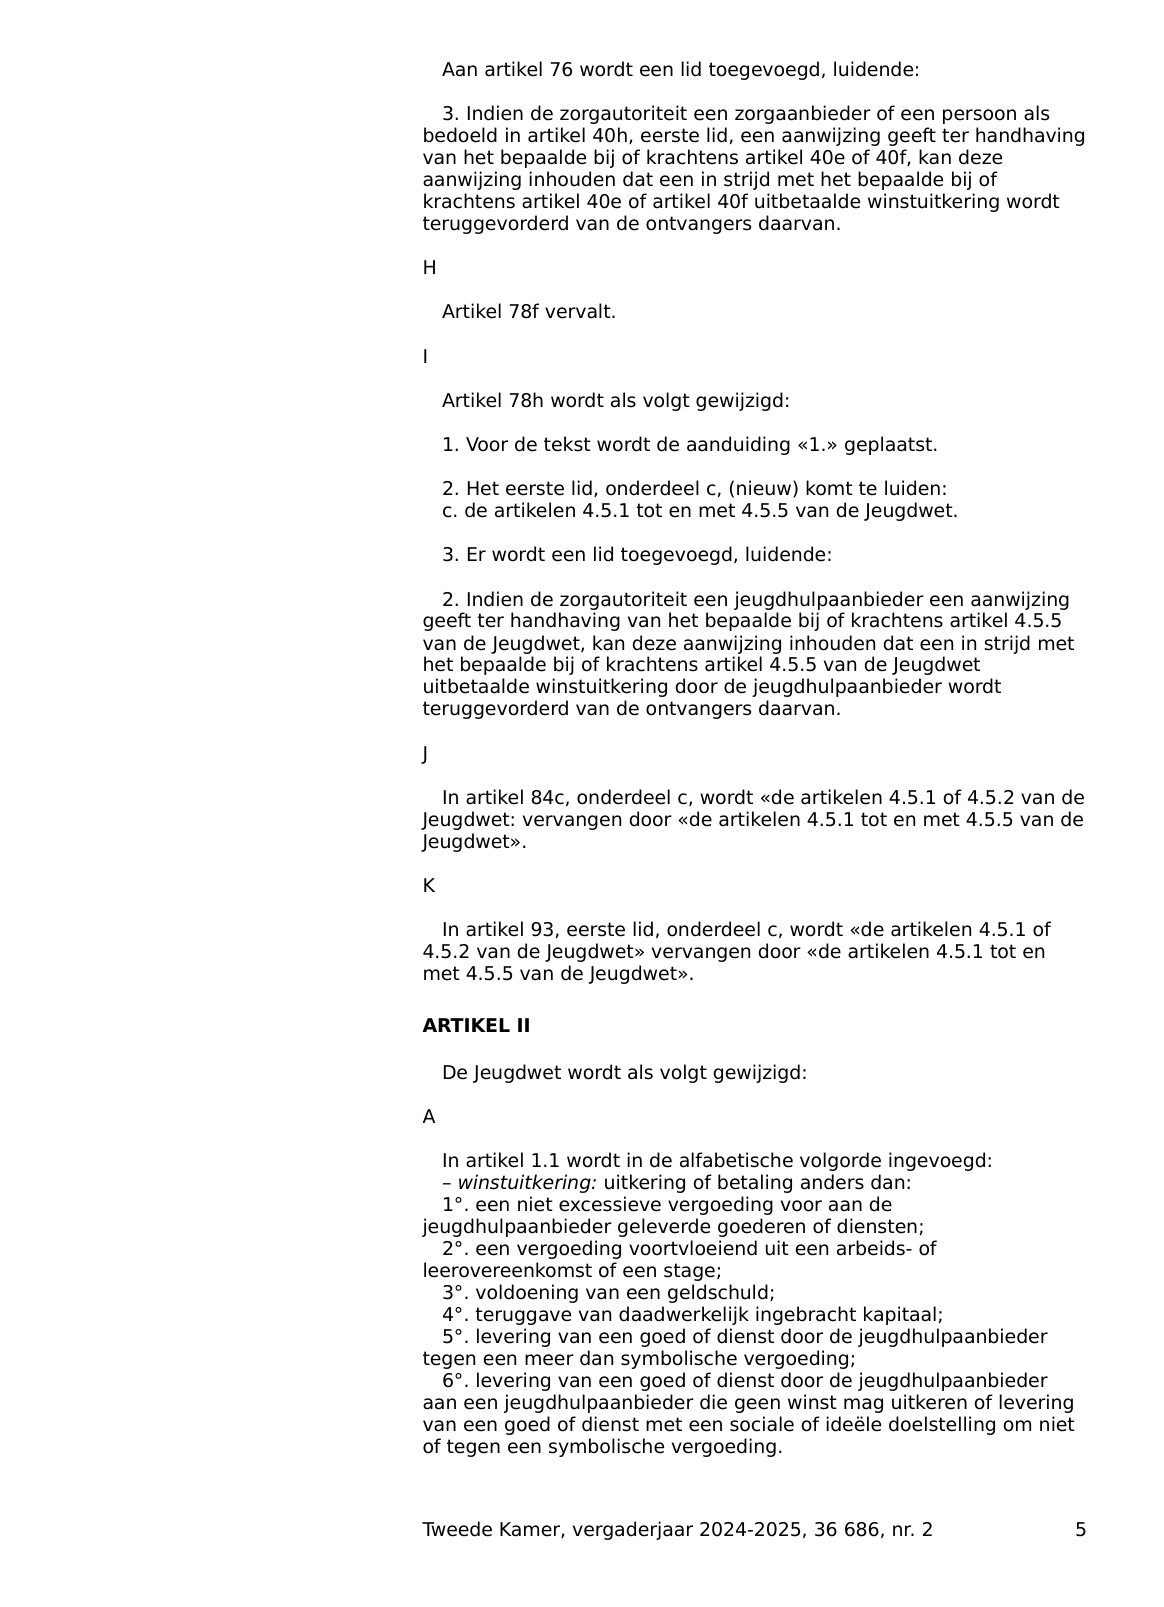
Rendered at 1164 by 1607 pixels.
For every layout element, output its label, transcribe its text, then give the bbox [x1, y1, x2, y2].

text 3. Er wordt een lid toegevoegd, luidende: [422, 544, 1087, 566]
text De Jeugdwet wordt als volgt gewijzigd: [422, 1062, 1087, 1084]
text In artikel 93, eerste lid, onderdeel c, wordt «de artikelen 4.5.1 of 4.5.2 van de Jeugdwet» vervangen door «de artikelen 4.5.1 tot en met 4.5.5 van de Jeugdwet». [422, 919, 1087, 985]
text I [422, 346, 1087, 368]
text Aan artikel 76 wordt een lid toegevoegd, luidende: [422, 59, 1087, 81]
text 5°. levering van een goed of dienst door de jeugdhulpaanbieder tegen een meer dan symbolische vergoeding; [422, 1326, 1087, 1370]
text J [422, 742, 1087, 764]
text 1°. een niet excessieve vergoeding voor aan de jeugdhulpaanbieder geleverde goederen of diensten; [422, 1194, 1087, 1238]
text c. de artikelen 4.5.1 tot en met 4.5.5 van de Jeugdwet. [422, 500, 1087, 522]
subtitle ARTIKEL II [422, 1015, 1087, 1037]
text 6°. levering van een goed of dienst door de jeugdhulpaanbieder aan een jeugdhulpaanbieder die geen winst mag uitkeren of levering van een goed of dienst met een sociale of ideële doelstelling om niet of tegen een symbolische vergoeding. [422, 1370, 1087, 1458]
text 2. Indien de zorgautoriteit een jeugdhulpaanbieder een aanwijzing geeft ter handhaving van het bepaalde bij of krachtens artikel 4.5.5 van de Jeugdwet, kan deze aanwijzing inhouden dat een in strijd met het bepaalde bij of krachtens artikel 4.5.5 van de Jeugdwet uitbetaalde winstuitkering door de jeugdhulpaanbieder wordt teruggevorderd van de ontvangers daarvan. [422, 588, 1087, 720]
text Artikel 78h wordt als volgt gewijzigd: [422, 390, 1087, 412]
text H [422, 257, 1087, 279]
text A [422, 1106, 1087, 1128]
text Artikel 78f vervalt. [422, 301, 1087, 323]
text 3°. voldoening van een geldschuld; [422, 1282, 1087, 1304]
text In artikel 84c, onderdeel c, wordt «de artikelen 4.5.1 of 4.5.2 van de Jeugdwet: vervangen door «de artikelen 4.5.1 tot en met 4.5.5 van de Jeugdwet». [422, 787, 1087, 853]
text – winstuitkering: uitkering of betaling anders dan: [422, 1172, 1087, 1194]
text In artikel 1.1 wordt in de alfabetische volgorde ingevoegd: [422, 1150, 1087, 1172]
text 2. Het eerste lid, onderdeel c, (nieuw) komt te luiden: [422, 478, 1087, 500]
text 2°. een vergoeding voortvloeiend uit een arbeids- of leerovereenkomst of een stage; [422, 1238, 1087, 1282]
text K [422, 875, 1087, 897]
text 4°. teruggave van daadwerkelijk ingebracht kapitaal; [422, 1304, 1087, 1326]
text 3. Indien de zorgautoriteit een zorgaanbieder of een persoon als bedoeld in artikel 40h, eerste lid, een aanwijzing geeft ter handhaving van het bepaalde bij of krachtens artikel 40e of 40f, kan deze aanwijzing inhouden dat een in strijd met het bepaalde bij of krachtens artikel 40e of artikel 40f uitbetaalde winstuitkering wordt teruggevorderd van de ontvangers daarvan. [422, 103, 1087, 235]
text 1. Voor de tekst wordt de aanduiding «1.» geplaatst. [422, 434, 1087, 456]
